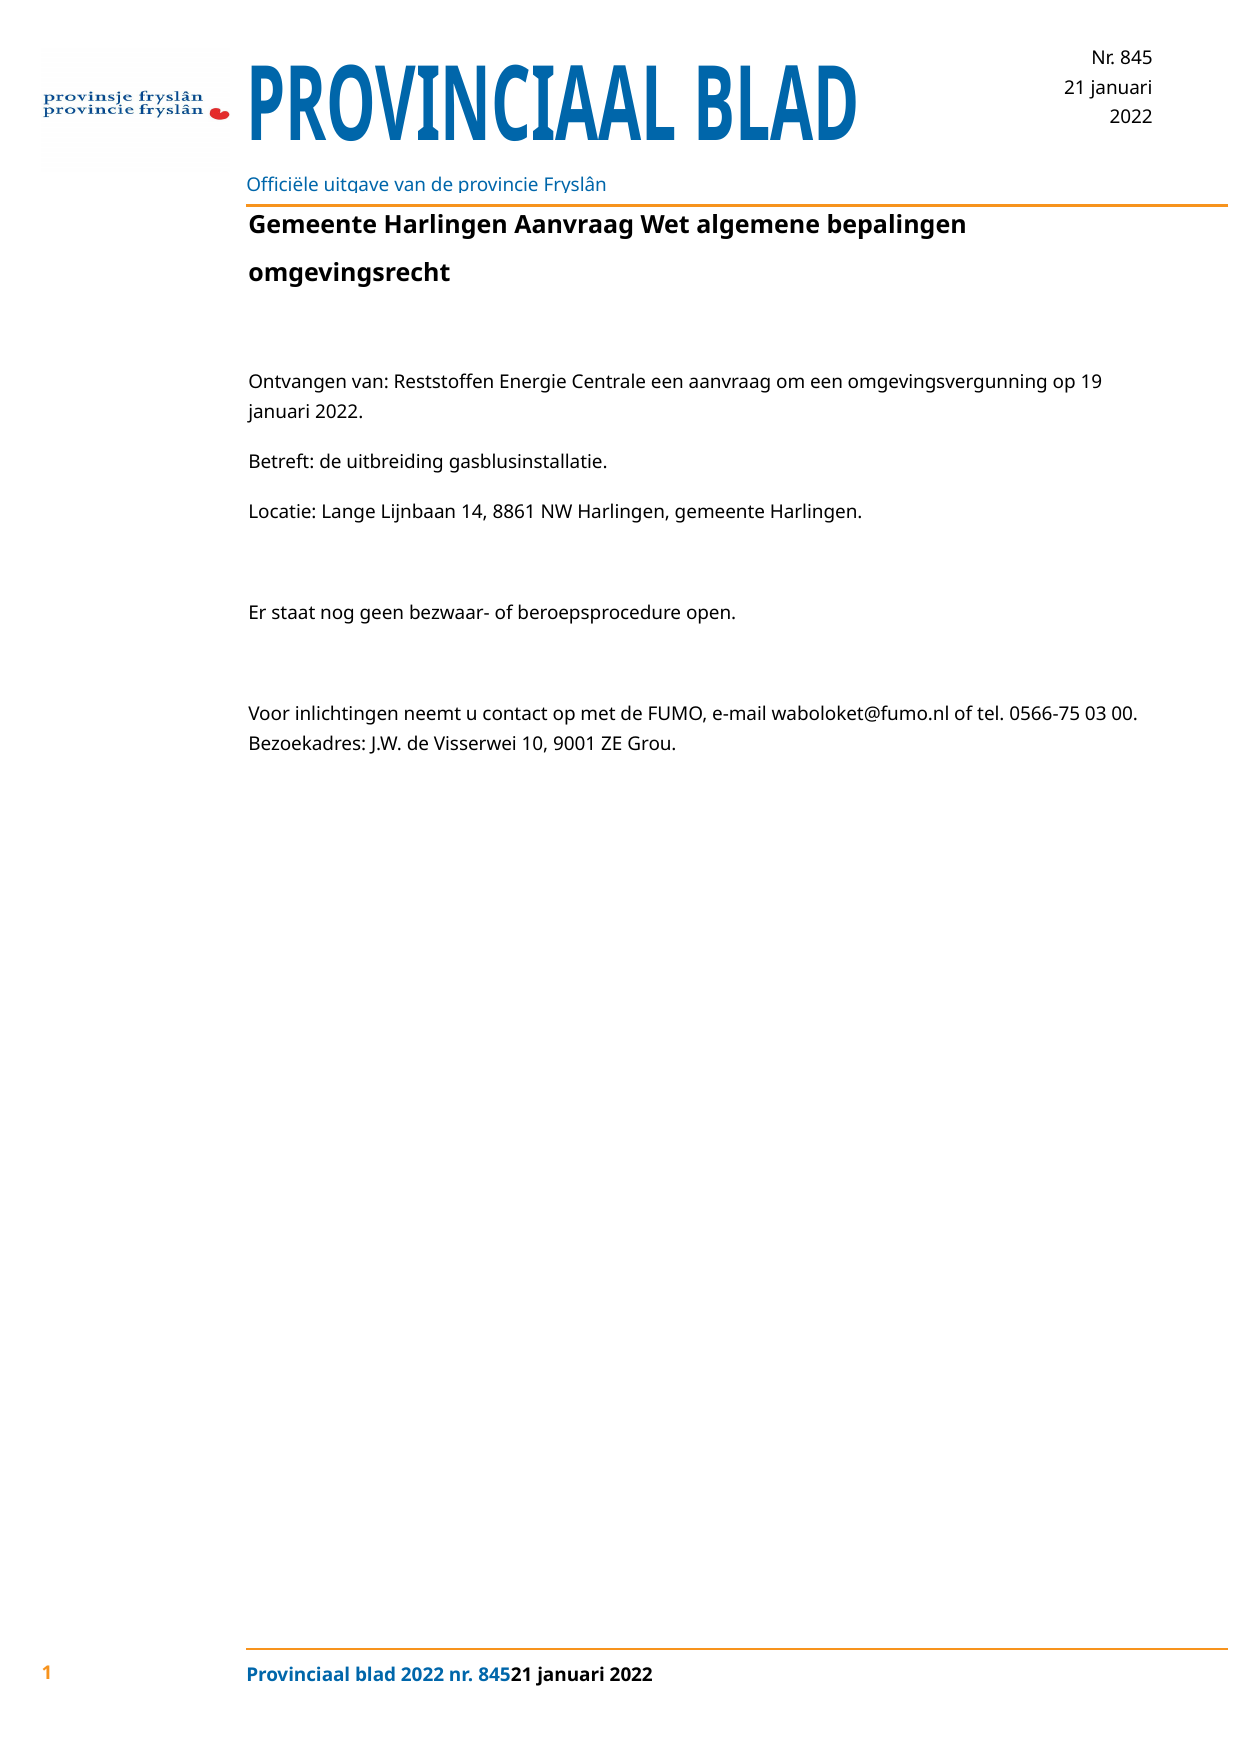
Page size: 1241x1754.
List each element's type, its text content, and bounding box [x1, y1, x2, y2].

text Betreft: de uitbreiding gasblusinstallatie. [248, 448, 1152, 474]
text Locatie: Lange Lijnbaan 14, 8861 NW Harlingen, gemeente Harlingen. [248, 499, 1152, 524]
picture [41, 47, 231, 172]
text Er staat nog geen bezwaar- of beroepsprocedure open. [248, 599, 1152, 625]
text Gemeente Harlingen Aanvraag Wet algemene bepalingen omgevingsrecht [248, 207, 1152, 288]
text Voor inlichtingen neemt u contact op met de FUMO, e-mail waboloket@fumo.nl of tel. 0566-75 03 00. Bezoekadres: J.W. de Visserwei 10, 9001 ZE Grou. [248, 700, 1152, 756]
text Ontvangen van: Reststoffen Energie Centrale een aanvraag om een omgevingsvergunning op 19 januari 2022. [248, 368, 1152, 424]
